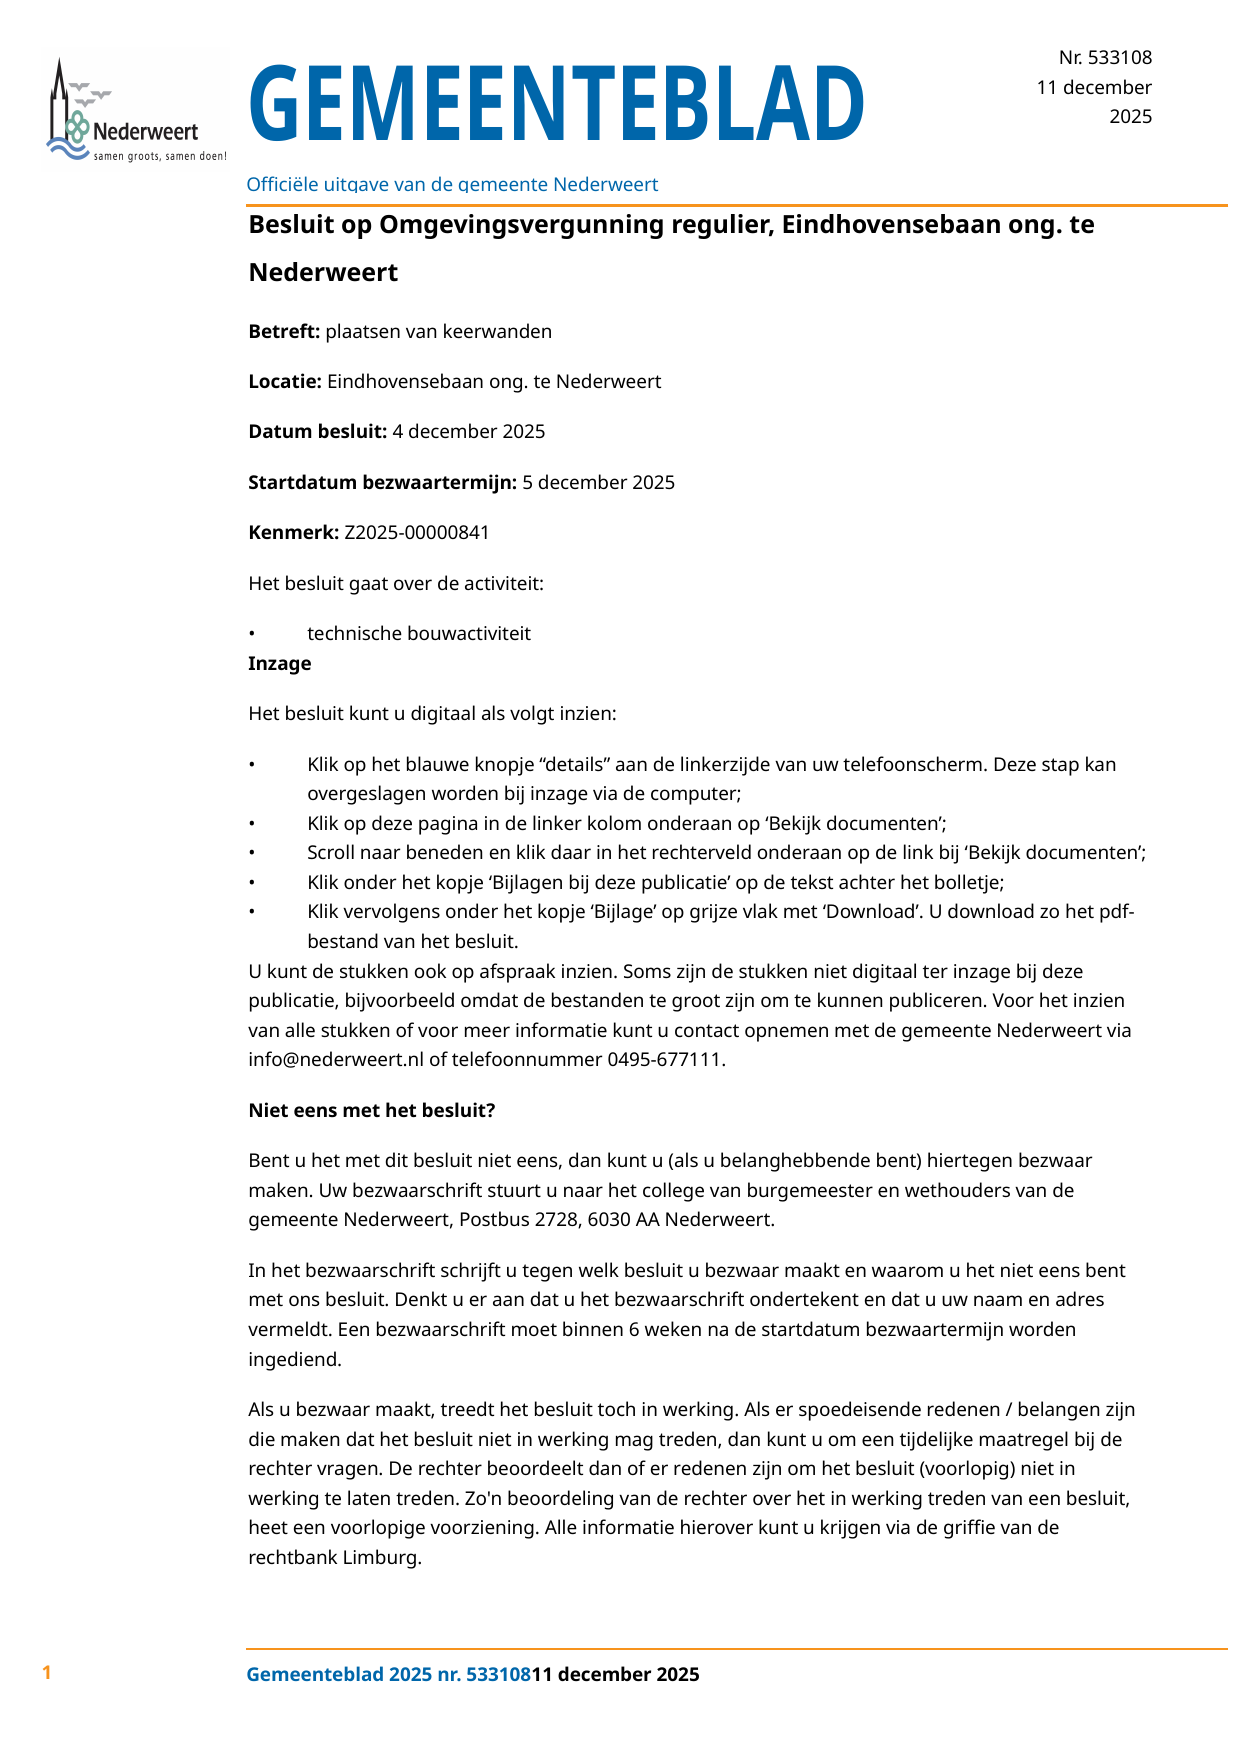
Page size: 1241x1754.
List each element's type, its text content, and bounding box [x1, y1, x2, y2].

text In het bezwaarschrift schrijft u tegen welk besluit u bezwaar maakt en waarom u het niet eens bent met ons besluit. Denkt u er aan dat u het bezwaarschrift ondertekent en dat u uw naam en adres vermeldt. Een bezwaarschrift moet binnen 6 weken na de startdatum bezwaartermijn worden ingediend. [248, 1257, 1152, 1372]
text Als u bezwaar maakt, treedt het besluit toch in werking. Als er spoedeisende redenen / belangen zijn die maken dat het besluit niet in werking mag treden, dan kunt u om een tijdelijke maatregel bij de rechter vragen. De rechter beoordeelt dan of er redenen zijn om het besluit (voorlopig) niet in werking te laten treden. Zo'n beoordeling van de rechter over het in werking treden van een besluit, heet een voorlopige voorziening. Alle informatie hierover kunt u krijgen via de griffie van de rechtbank Limburg. [248, 1396, 1152, 1570]
list Scroll naar beneden en klik daar in het rechterveld onderaan op de link bij ‘Bekijk documenten’; [248, 839, 1152, 865]
list technische bouwactiviteit [248, 620, 1152, 646]
text Bent u het met dit besluit niet eens, dan kunt u (als u belanghebbende bent) hiertegen bezwaar maken. Uw bezwaarschrift stuurt u naar het college van burgemeester en wethouders van de gemeente Nederweert, Postbus 2728, 6030 AA Nederweert. [248, 1147, 1152, 1232]
list Klik op deze pagina in de linker kolom onderaan op ‘Bekijk documenten’; [248, 810, 1152, 836]
text Locatie: Eindhovensebaan ong. te Nederweert [248, 368, 1152, 394]
text Het besluit kunt u digitaal als volgt inzien: [248, 700, 1152, 726]
text Het besluit gaat over de activiteit: [248, 570, 1152, 596]
text Besluit op Omgevingsvergunning regulier, Eindhovensebaan ong. te Nederweert [248, 207, 1152, 288]
list Klik onder het kopje ‘Bijlagen bij deze publicatie’ op de tekst achter het bolletje; [248, 869, 1152, 895]
text Niet eens met het besluit? [248, 1097, 1152, 1123]
list Klik vervolgens onder het kopje ‘Bijlage’ op grijze vlak met ‘Download’. U download zo het pdf-bestand van het besluit. [248, 899, 1152, 954]
text Inzage [248, 650, 1152, 676]
picture [41, 47, 231, 172]
text U kunt de stukken ook op afspraak inzien. Soms zijn de stukken niet digitaal ter inzage bij deze publicatie, bijvoorbeeld omdat de bestanden te groot zijn om te kunnen publiceren. Voor het inzien van alle stukken of voor meer informatie kunt u contact opnemen met de gemeente Nederweert via info@nederweert.nl of telefoonnummer 0495-677111. [248, 958, 1152, 1072]
text Startdatum bezwaartermijn: 5 december 2025 [248, 469, 1152, 495]
text Datum besluit: 4 december 2025 [248, 419, 1152, 444]
list Klik op het blauwe knopje “details” aan de linkerzijde van uw telefoonscherm. Deze stap kan overgeslagen worden bij inzage via de computer; [248, 751, 1152, 806]
text Kenmerk: Z2025-00000841 [248, 519, 1152, 545]
text Betreft: plaatsen van keerwanden [248, 318, 1152, 344]
